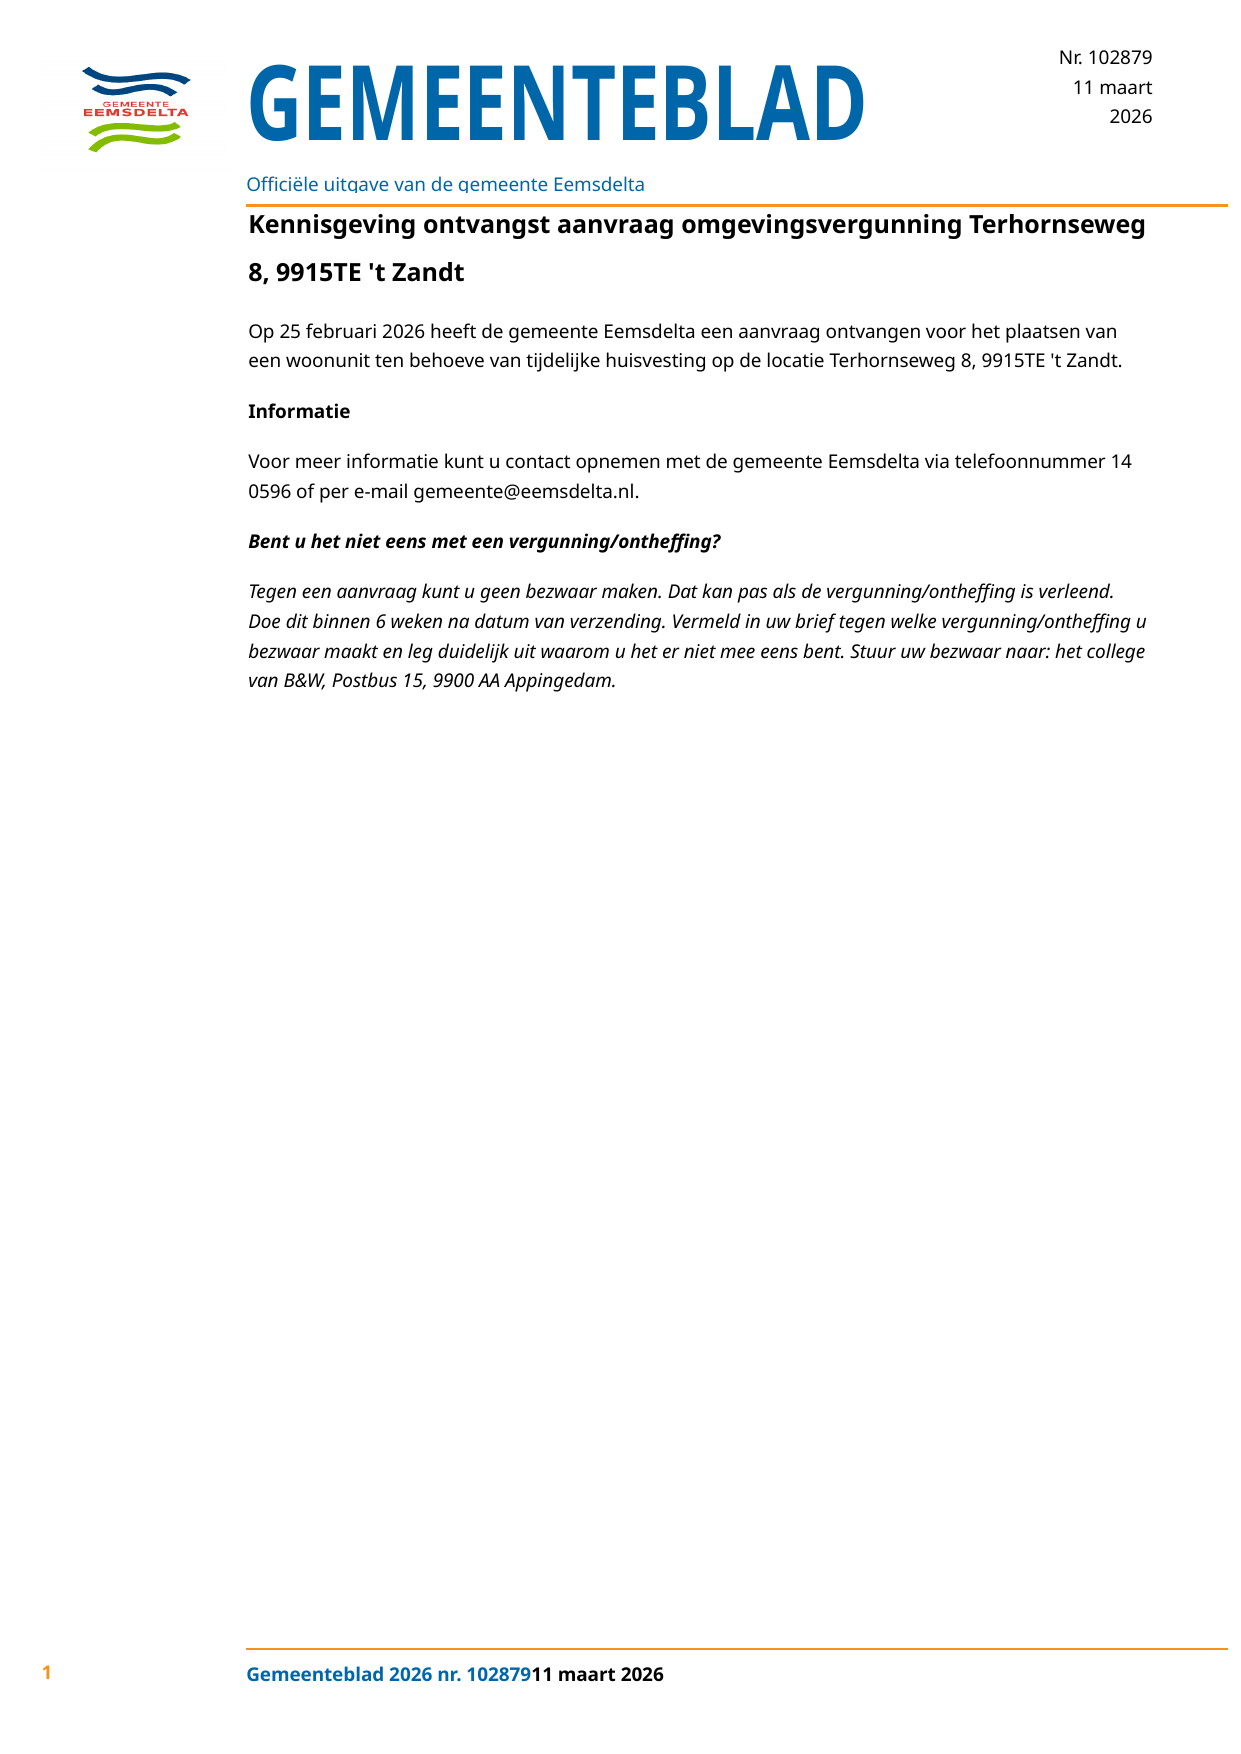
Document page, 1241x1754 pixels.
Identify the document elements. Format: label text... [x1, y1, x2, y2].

picture [41, 47, 231, 172]
text Bent u het niet eens met een vergunning/ontheffing? [248, 528, 1152, 554]
text Tegen een aanvraag kunt u geen bezwaar maken. Dat kan pas als de vergunning/ontheffing is verleend. Doe dit binnen 6 weken na datum van verzending. Vermeld in uw brief tegen welke vergunning/ontheffing u bezwaar maakt en leg duidelijk uit waarom u het er niet mee eens bent. Stuur uw bezwaar naar: het college van B&W, Postbus 15, 9900 AA Appingedam. [248, 579, 1152, 693]
text Kennisgeving ontvangst aanvraag omgevingsvergunning Terhornseweg 8, 9915TE 't Zandt [248, 207, 1152, 288]
text Voor meer informatie kunt u contact opnemen met de gemeente Eemsdelta via telefoonnummer 14 0596 of per e-mail gemeente@eemsdelta.nl. [248, 448, 1152, 504]
text Informatie [248, 398, 1152, 424]
text Op 25 februari 2026 heeft de gemeente Eemsdelta een aanvraag ontvangen voor het plaatsen van een woonunit ten behoeve van tijdelijke huisvesting op de locatie Terhornseweg 8, 9915TE 't Zandt. [248, 318, 1152, 373]
